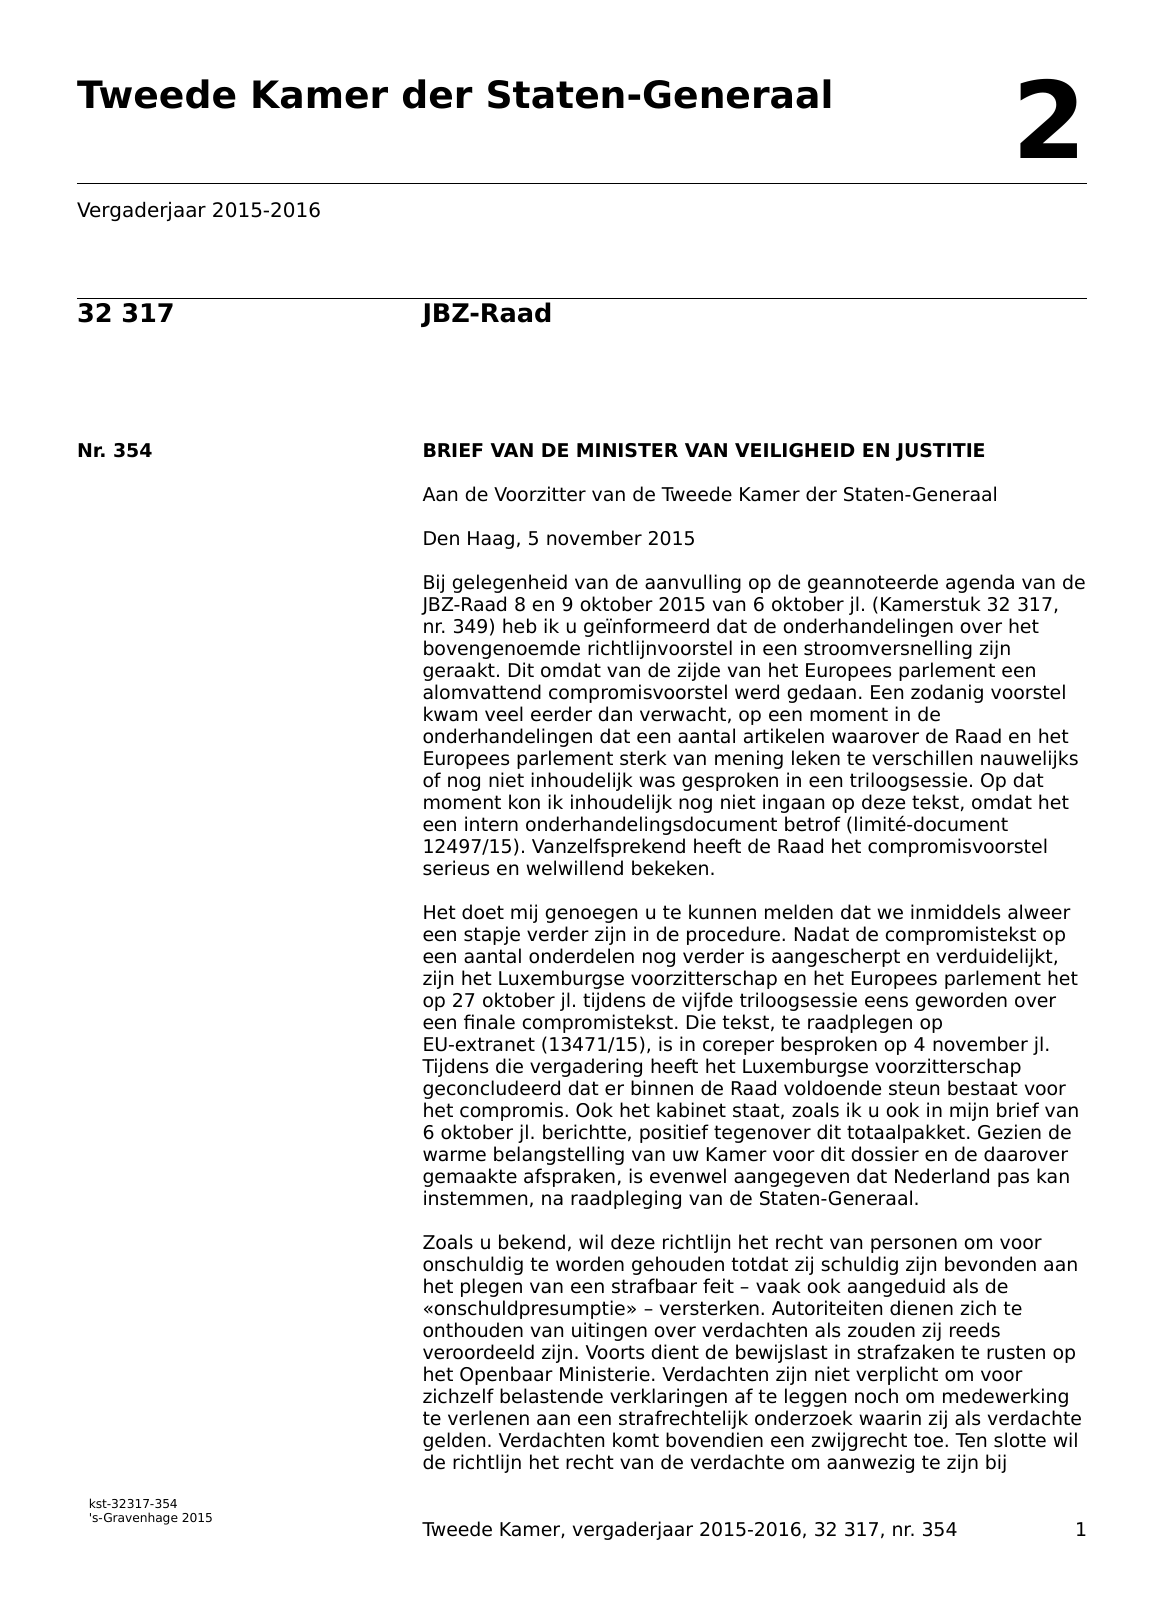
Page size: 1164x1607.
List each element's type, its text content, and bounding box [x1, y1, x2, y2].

text Den Haag, 5 november 2015 [422, 528, 1087, 550]
text Bij gelegenheid van de aanvulling op de geannoteerde agenda van de JBZ-Raad 8 en 9 oktober 2015 van 6 oktober jl. (Kamerstuk 32 317, nr. 349) heb ik u geïnformeerd dat de onderhandelingen over het bovengenoemde richtlijnvoorstel in een stroomversnelling zijn geraakt. Dit omdat van de zijde van het Europees parlement een alomvattend compromisvoorstel werd gedaan. Een zodanig voorstel kwam veel eerder dan verwacht, op een moment in de onderhandelingen dat een aantal artikelen waarover de Raad en het Europees parlement sterk van mening leken te verschillen nauwelijks of nog niet inhoudelijk was gesproken in een triloogsessie. Op dat moment kon ik inhoudelijk nog niet ingaan op deze tekst, omdat het een intern onderhandelingsdocument betrof (limité-document 12497/15). Vanzelfsprekend heeft de Raad het compromisvoorstel serieus en welwillend bekeken. [422, 572, 1087, 880]
text Aan de Voorzitter van de Tweede Kamer der Staten-Generaal [422, 484, 1087, 506]
text kst-32317-354 [88, 1497, 323, 1511]
text EU-extranet (13471/15), is in coreper besproken op 4 november jl. Tijdens die vergadering heeft het Luxemburgse voorzitterschap geconcludeerd dat er binnen de Raad voldoende steun bestaat voor het compromis. Ook het kabinet staat, zoals ik u ook in mijn brief van 6 oktober jl. berichtte, positief tegenover dit totaalpakket. Gezien de warme belangstelling van uw Kamer voor dit dossier en de daarover gemaakte afspraken, is evenwel aangegeven dat Nederland pas kan instemmen, na raadpleging van de Staten-Generaal. [422, 1034, 1087, 1210]
table_header Tweede Kamer der Staten-Generaal [77, 59, 886, 183]
text 's-Gravenhage 2015 [88, 1511, 323, 1525]
text Het doet mij genoegen u te kunnen melden dat we inmiddels alweer een stapje verder zijn in de procedure. Nadat de compromistekst op een aantal onderdelen nog verder is aangescherpt en verduidelijkt, zijn het Luxemburgse voorzitterschap en het Europees parlement het op 27 oktober jl. tijdens de vijfde triloogsessie eens geworden over een finale compromistekst. Die tekst, te raadplegen op [422, 902, 1087, 1034]
table_cell Vergaderjaar 2015-2016 [77, 184, 1087, 298]
text Zoals u bekend, wil deze richtlijn het recht van personen om voor onschuldig te worden gehouden totdat zij schuldig zijn bevonden aan het plegen van een strafbaar feit – vaak ook aangeduid als de «onschuldpresumptie» – versterken. Autoriteiten dienen zich te onthouden van uitingen over verdachten als zouden zij reeds veroordeeld zijn. Voorts dient de bewijslast in strafzaken te rusten op het Openbaar Ministerie. Verdachten zijn niet verplicht om voor zichzelf belastende verklaringen af te leggen noch om medewerking te verlenen aan een strafrechtelijk onderzoek waarin zij als verdachte gelden. Verdachten komt bovendien een zwijgrecht toe. Ten slotte wil de richtlijn het recht van de verdachte om aanwezig te zijn bij [422, 1232, 1087, 1474]
subtitle Nr. 354 BRIEF VAN DE MINISTER VAN VEILIGHEID EN JUSTITIE [77, 440, 1087, 462]
subtitle 32 317 JBZ-Raad [77, 299, 1087, 329]
table_header 2 [886, 59, 1087, 183]
